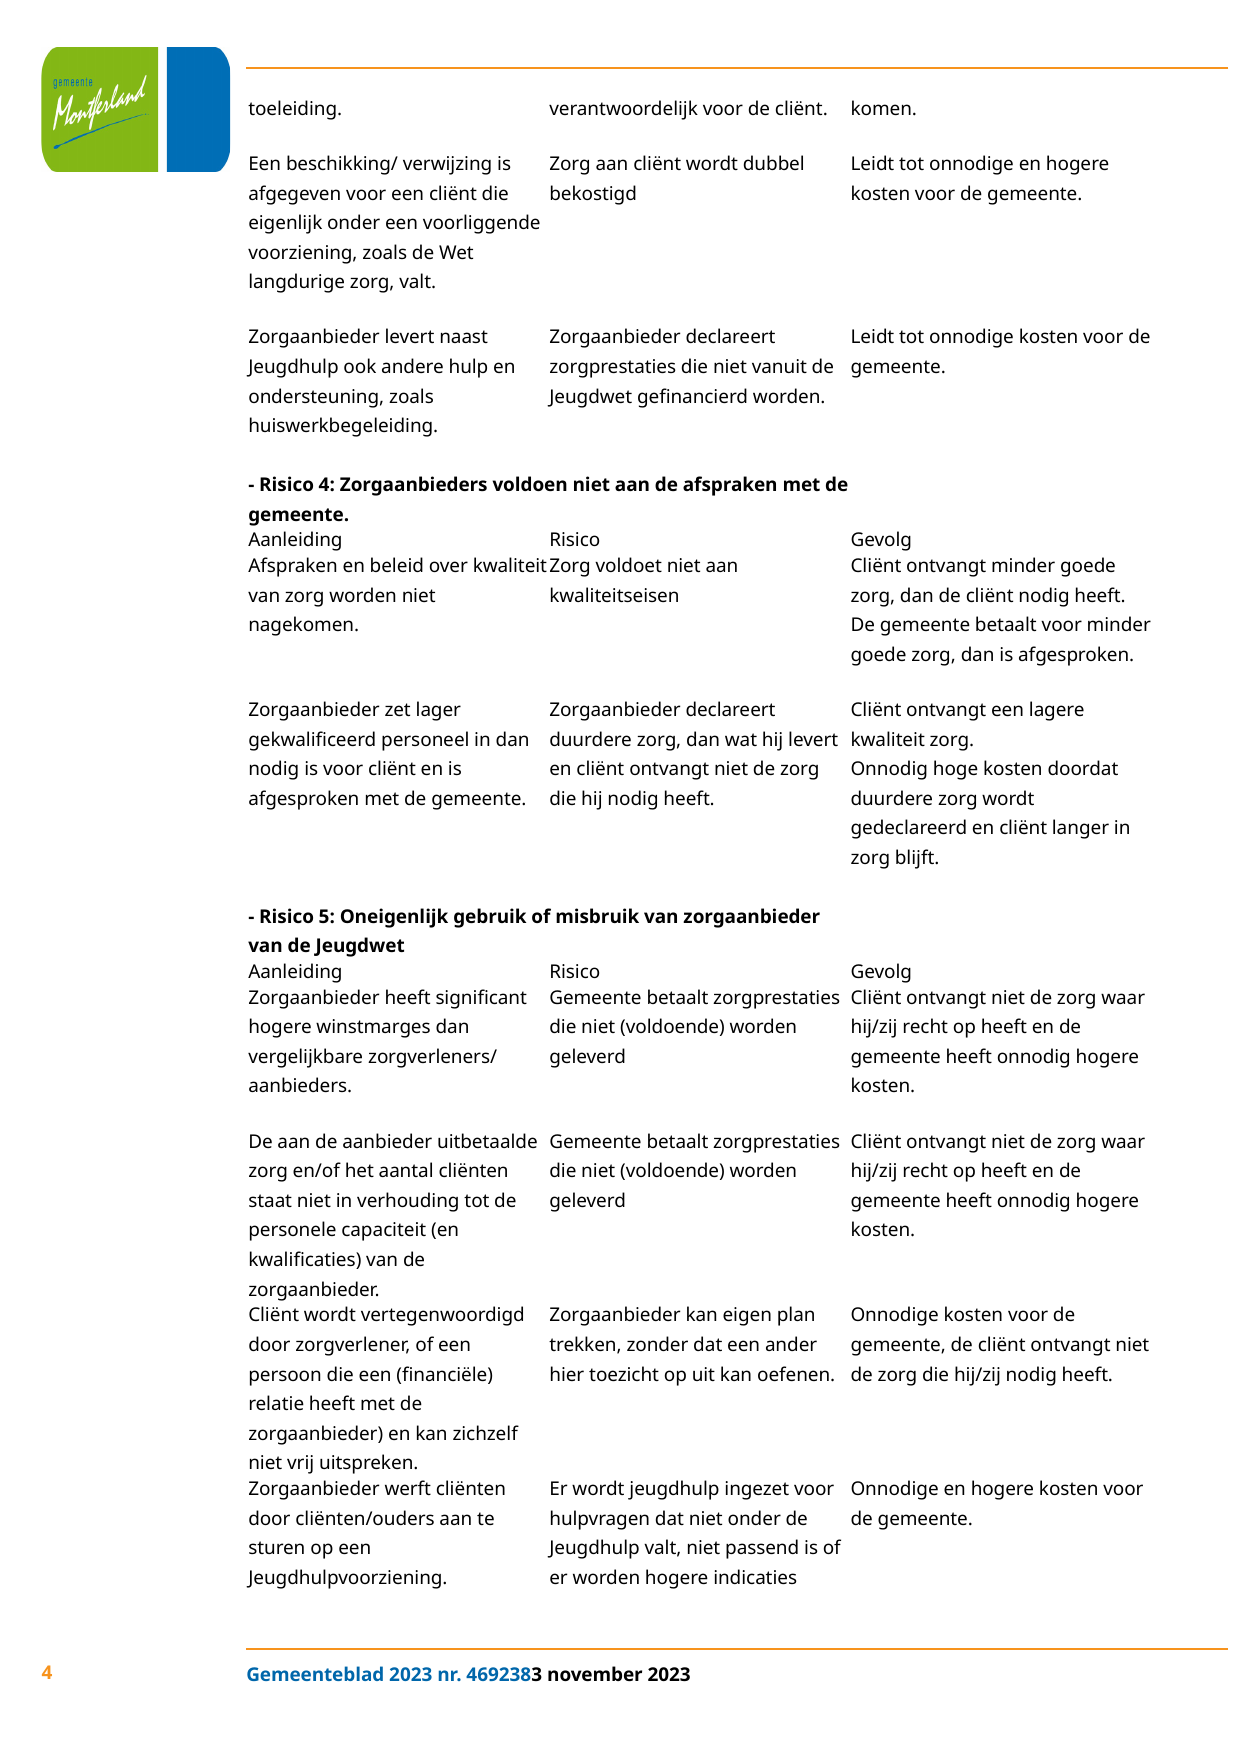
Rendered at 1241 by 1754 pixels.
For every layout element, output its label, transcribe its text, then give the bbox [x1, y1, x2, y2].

table_cell Zorg voldoet niet aan kwaliteitseisen [549, 552, 850, 696]
table_cell Een beschikking/ verwijzing is afgegeven voor een cliënt die eigenlijk onder een voorliggende voorziening, zoals de Wet langdurige zorg, valt. [248, 150, 549, 324]
table_cell Zorgaanbieder zet lager gekwalificeerd personeel in dan nodig is voor cliënt en is afgesproken met de gemeente. [248, 696, 549, 870]
table_cell Gevolg [850, 526, 1152, 552]
table_cell Gevolg [850, 958, 1152, 984]
table_cell Afspraken en beleid over kwaliteit van zorg worden niet nagekomen. [248, 552, 549, 696]
table_cell Zorgaanbieder declareert zorgprestaties die niet vanuit de Jeugdwet gefinancierd worden. [549, 324, 850, 438]
table_cell De aan de aanbieder uitbetaalde zorg en/of het aantal cliënten staat niet in verhouding tot de personele capaciteit (en kwalificaties) van de zorgaanbieder. [248, 1128, 549, 1302]
table_cell Zorgaanbieder heeft significant hogere winstmarges dan vergelijkbare zorgverleners/ aanbieders. [248, 984, 549, 1128]
table_cell Gemeente betaalt zorgprestaties die niet (voldoende) worden geleverd [549, 984, 850, 1128]
table_header [850, 903, 1152, 958]
table_cell Er wordt jeugdhulp ingezet voor hulpvragen dat niet onder de Jeugdhulp valt, niet passend is of er worden hogere indicaties [549, 1475, 850, 1590]
table_header - Risico 5: Oneigenlijk gebruik of misbruik van zorgaanbieder van de Jeugdwet [248, 903, 850, 958]
table_cell Zorgaanbieder declareert duurdere zorg, dan wat hij levert en cliënt ontvangt niet de zorg die hij nodig heeft. [549, 696, 850, 870]
table_cell Cliënt ontvangt een lagere kwaliteit zorg. Onnodig hoge kosten doordat duurdere zorg wordt gedeclareerd en cliënt langer in zorg blijft. [850, 696, 1152, 870]
table_cell Leidt tot onnodige en hogere kosten voor de gemeente. [850, 150, 1152, 324]
table_header - Risico 4: Zorgaanbieders voldoen niet aan de afspraken met de gemeente. [248, 471, 850, 526]
table_cell Cliënt wordt vertegenwoordigd door zorgverlener, of een persoon die een (financiële) relatie heeft met de zorgaanbieder) en kan zichzelf niet vrij uitspreken. [248, 1302, 549, 1475]
table_cell Zorgaanbieder levert naast Jeugdhulp ook andere hulp en ondersteuning, zoals huiswerkbegeleiding. [248, 324, 549, 438]
table_cell Leidt tot onnodige kosten voor de gemeente. [850, 324, 1152, 438]
table_cell Onnodige kosten voor de gemeente, de cliënt ontvangt niet de zorg die hij/zij nodig heeft. [850, 1302, 1152, 1475]
table_cell Zorg aan cliënt wordt dubbel bekostigd [549, 150, 850, 324]
table_cell Cliënt ontvangt niet de zorg waar hij/zij recht op heeft en de gemeente heeft onnodig hogere kosten. [850, 1128, 1152, 1302]
table_cell Cliënt ontvangt niet de zorg waar hij/zij recht op heeft en de gemeente heeft onnodig hogere kosten. [850, 984, 1152, 1128]
table_cell toeleiding. [248, 95, 549, 150]
table_cell Risico [549, 958, 850, 984]
table_cell Zorgaanbieder kan eigen plan trekken, zonder dat een ander hier toezicht op uit kan oefenen. [549, 1302, 850, 1475]
table_cell Risico [549, 526, 850, 552]
table_cell Aanleiding [248, 958, 549, 984]
table_cell Cliënt ontvangt minder goede zorg, dan de cliënt nodig heeft. De gemeente betaalt voor minder goede zorg, dan is afgesproken. [850, 552, 1152, 696]
table_cell komen. [850, 95, 1152, 150]
table_cell Aanleiding [248, 526, 549, 552]
picture [41, 47, 231, 172]
table_header [850, 471, 1152, 526]
table_cell verantwoordelijk voor de cliënt. [549, 95, 850, 150]
table_cell Onnodige en hogere kosten voor de gemeente. [850, 1475, 1152, 1590]
table_cell Gemeente betaalt zorgprestaties die niet (voldoende) worden geleverd [549, 1128, 850, 1302]
table_cell Zorgaanbieder werft cliënten door cliënten/ouders aan te sturen op een Jeugdhulpvoorziening. [248, 1475, 549, 1590]
